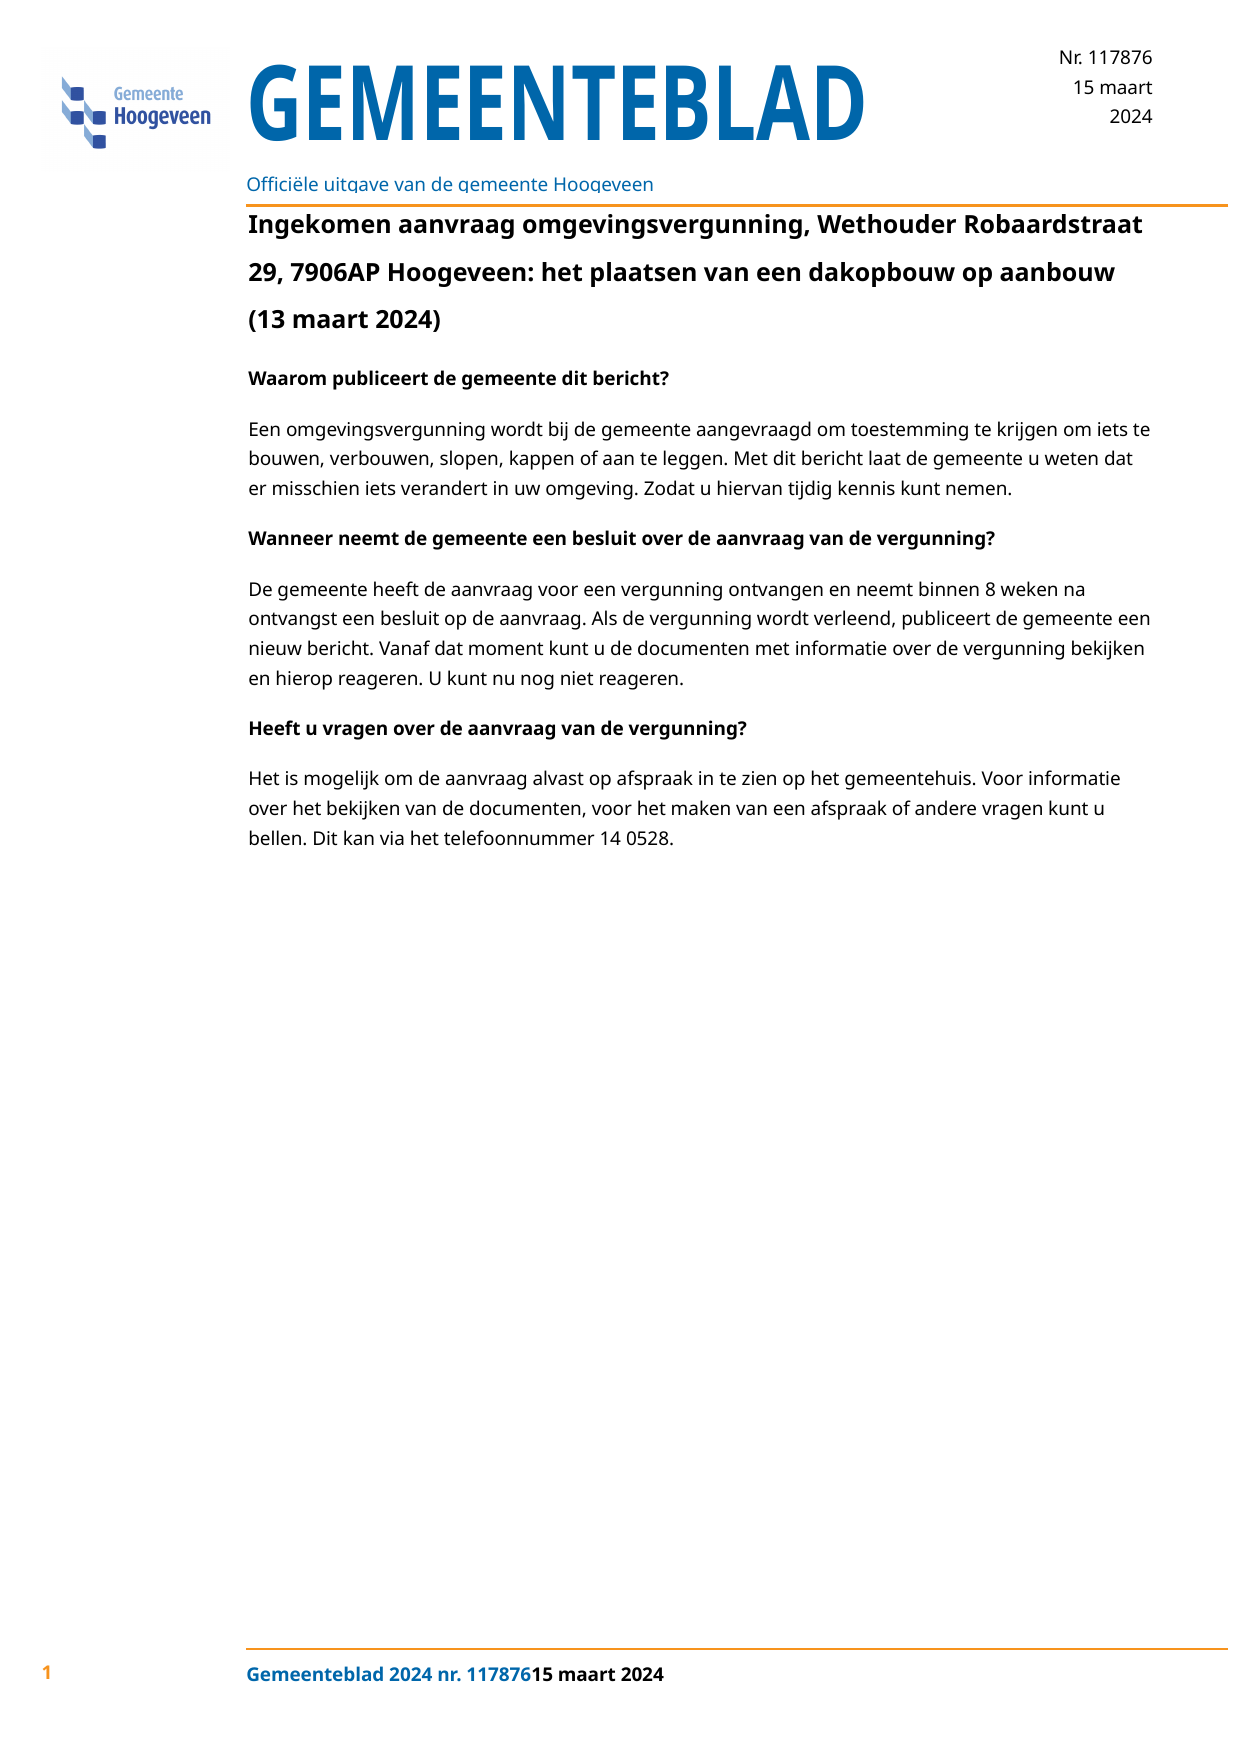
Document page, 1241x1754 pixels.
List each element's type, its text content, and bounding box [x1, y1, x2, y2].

text Waarom publiceert de gemeente dit bericht? [248, 366, 1152, 391]
picture [41, 47, 231, 172]
text Ingekomen aanvraag omgevingsvergunning, Wethouder Robaardstraat 29, 7906AP Hoogeveen: het plaatsen van een dakopbouw op aanbouw (13 maart 2024) [248, 207, 1152, 336]
text Wanneer neemt de gemeente een besluit over de aanvraag van de vergunning? [248, 526, 1152, 551]
text De gemeente heeft de aanvraag voor een vergunning ontvangen en neemt binnen 8 weken na ontvangst een besluit op de aanvraag. Als de vergunning wordt verleend, publiceert de gemeente een nieuw bericht. Vanaf dat moment kunt u de documenten met informatie over de vergunning bekijken en hierop reageren. U kunt nu nog niet reageren. [248, 576, 1152, 690]
text Het is mogelijk om de aanvraag alvast op afspraak in te zien op het gemeentehuis. Voor informatie over het bekijken van de documenten, voor het maken van een afspraak of andere vragen kunt u bellen. Dit kan via het telefoonnummer 14 0528. [248, 766, 1152, 850]
text Heeft u vragen over de aanvraag van de vergunning? [248, 715, 1152, 741]
text Een omgevingsvergunning wordt bij de gemeente aangevraagd om toestemming te krijgen om iets te bouwen, verbouwen, slopen, kappen of aan te leggen. Met dit bericht laat de gemeente u weten dat er misschien iets verandert in uw omgeving. Zodat u hiervan tijdig kennis kunt nemen. [248, 416, 1152, 501]
